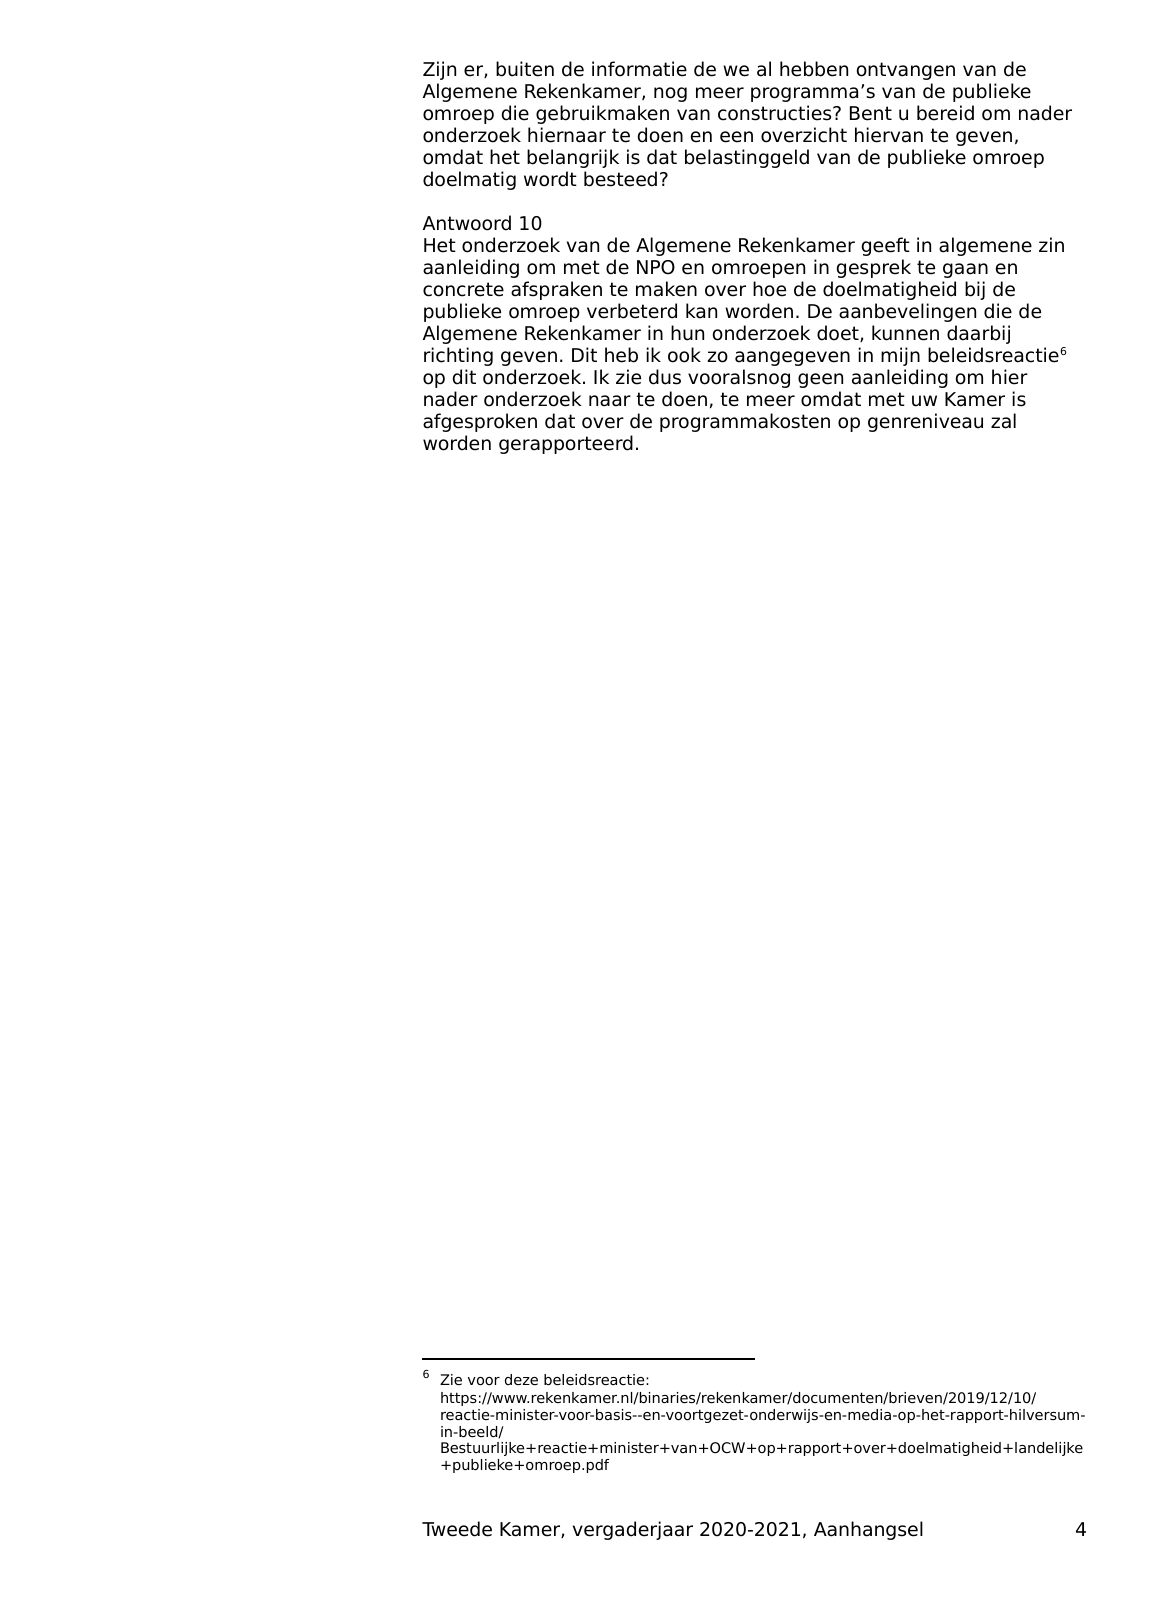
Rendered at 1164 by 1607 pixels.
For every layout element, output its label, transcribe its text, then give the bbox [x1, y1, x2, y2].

text Het onderzoek van de Algemene Rekenkamer geeft in algemene zin aanleiding om met de NPO en omroepen in gesprek te gaan en concrete afspraken te maken over hoe de doelmatigheid bij de publieke omroep verbeterd kan worden. De aanbevelingen die de Algemene Rekenkamer in hun onderzoek doet, kunnen daarbij richting geven. Dit heb ik ook zo aangegeven in mijn beleidsreactie op dit onderzoek. Ik zie dus vooralsnog geen aanleiding om hier nader onderzoek naar te doen, te meer omdat met uw Kamer is afgesproken dat over de programmakosten op genreniveau zal worden gerapporteerd. [422, 235, 1087, 455]
text Antwoord 10 [422, 213, 1087, 235]
text Zijn er, buiten de informatie de we al hebben ontvangen van de Algemene Rekenkamer, nog meer programma’s van de publieke omroep die gebruikmaken van constructies? Bent u bereid om nader onderzoek hiernaar te doen en een overzicht hiervan te geven, omdat het belangrijk is dat belastinggeld van de publieke omroep doelmatig wordt besteed? [422, 59, 1087, 191]
text Zie voor deze beleidsreactie: https://www.rekenkamer.nl/binaries/rekenkamer/documenten/brieven/2019/12/10/reactie-minister-voor-basis--en-voortgezet-onderwijs-en-media-op-het-rapport-hilversum-in-beeld/Bestuurlijke+reactie+minister+van+OCW+op+rapport+over+doelmatigheid+landelijke+publieke+omroep.pdf [422, 1368, 1087, 1474]
